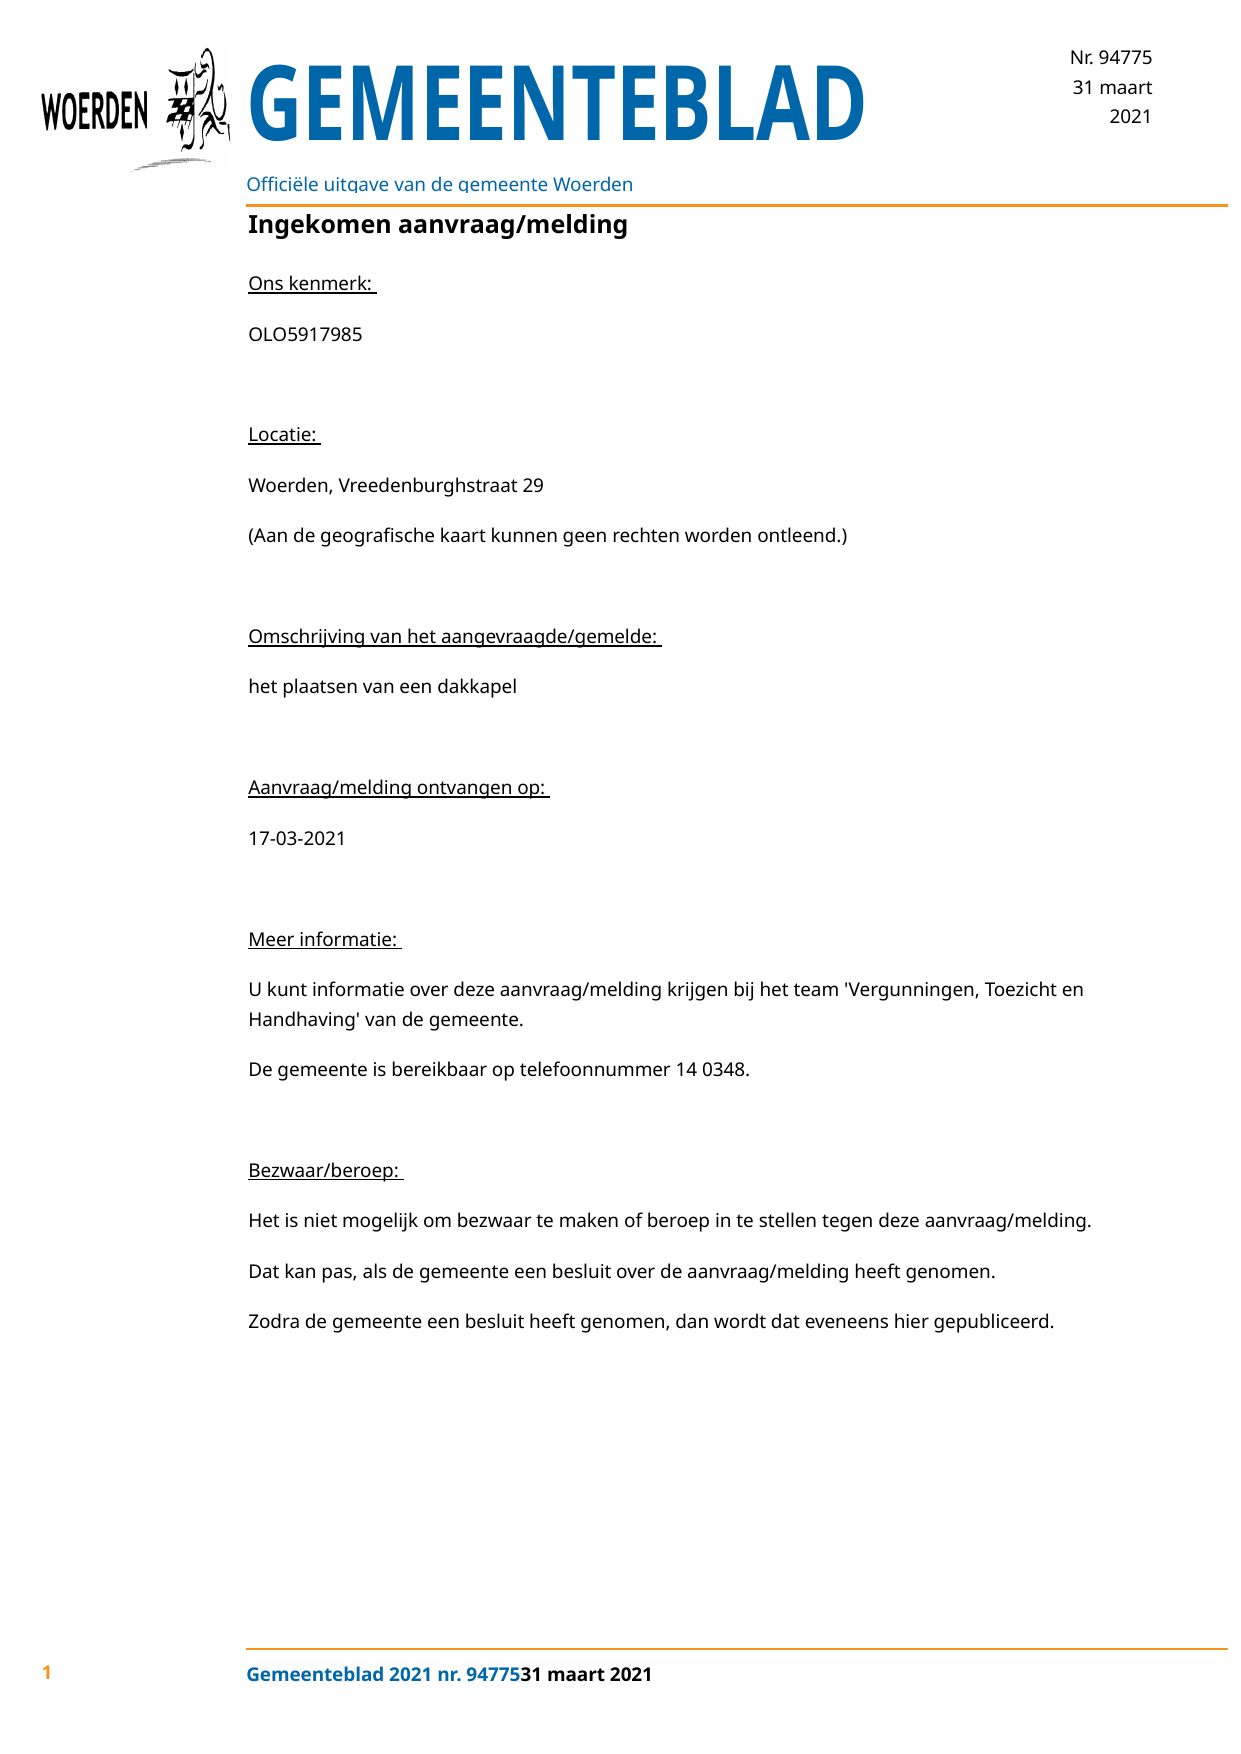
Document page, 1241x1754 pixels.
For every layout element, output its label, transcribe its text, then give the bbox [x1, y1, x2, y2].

text Meer informatie: [248, 926, 1152, 951]
text Bezwaar/beroep: [248, 1157, 1152, 1183]
text 17-03-2021 [248, 825, 1152, 851]
text U kunt informatie over deze aanvraag/melding krijgen bij het team 'Vergunningen, Toezicht en Handhaving' van de gemeente. [248, 976, 1152, 1031]
text Omschrijving van het aangevraagde/gemelde: [248, 623, 1152, 649]
text OLO5917985 [248, 321, 1152, 346]
picture [41, 47, 231, 172]
text Locatie: [248, 422, 1152, 447]
text Ons kenmerk: [248, 270, 1152, 296]
text (Aan de geografische kaart kunnen geen rechten worden ontleend.) [248, 522, 1152, 548]
text Dat kan pas, als de gemeente een besluit over de aanvraag/melding heeft genomen. [248, 1258, 1152, 1283]
text Het is niet mogelijk om bezwaar te maken of beroep in te stellen tegen deze aanvraag/melding. [248, 1207, 1152, 1233]
text De gemeente is bereikbaar op telefoonnummer 14 0348. [248, 1056, 1152, 1082]
text Woerden, Vreedenburghstraat 29 [248, 472, 1152, 498]
text Zodra de gemeente een besluit heeft genomen, dan wordt dat eveneens hier gepubliceerd. [248, 1308, 1152, 1334]
text Aanvraag/melding ontvangen op: [248, 774, 1152, 800]
text het plaatsen van een dakkapel [248, 674, 1152, 699]
text Ingekomen aanvraag/melding [248, 207, 1152, 241]
